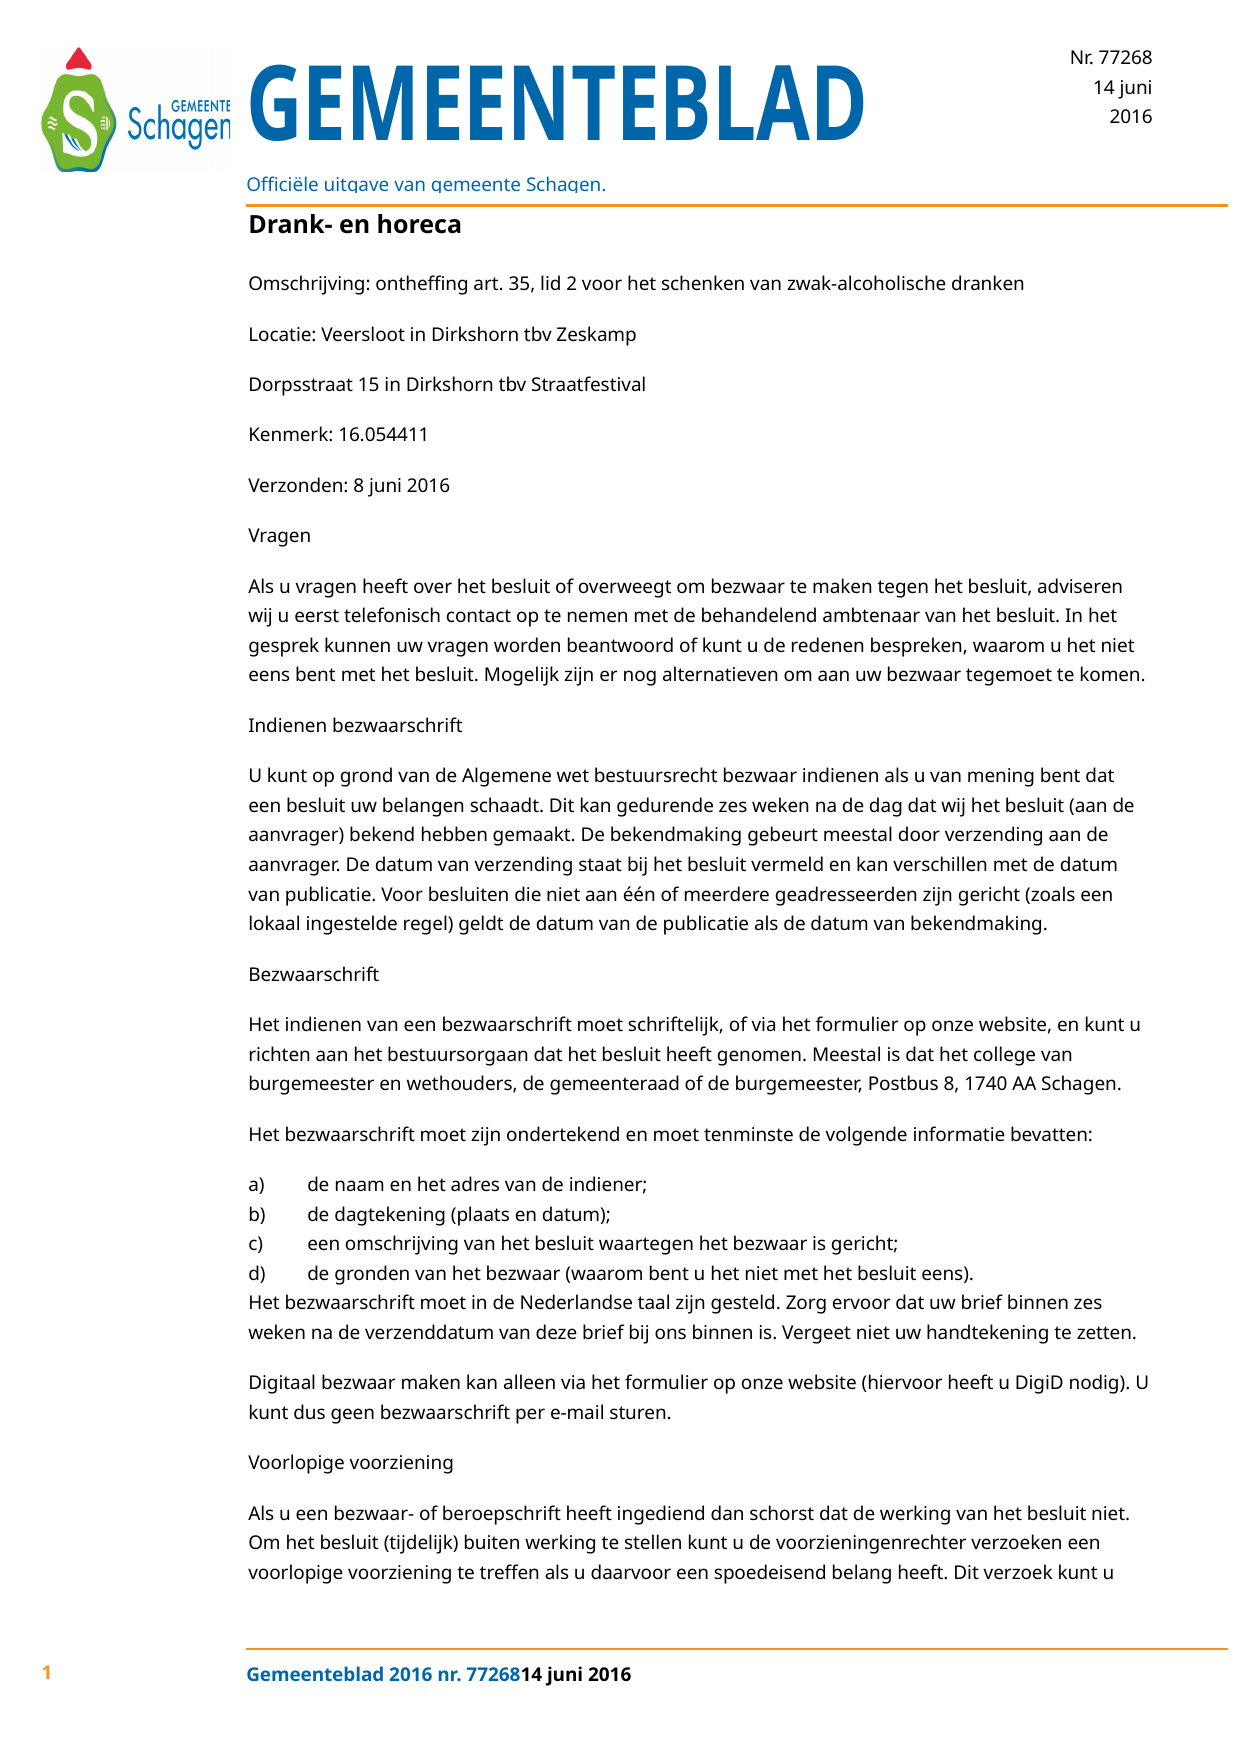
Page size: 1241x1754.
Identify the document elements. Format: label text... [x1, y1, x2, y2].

text Als u een bezwaar- of beroepschrift heeft ingediend dan schorst dat de werking van het besluit niet. Om het besluit (tijdelijk) buiten werking te stellen kunt u de voorzieningenrechter verzoeken een voorlopige voorziening te treffen als u daarvoor een spoedeisend belang heeft. Dit verzoek kunt u [248, 1500, 1152, 1585]
list de gronden van het bezwaar (waarom bent u het niet met het besluit eens). [248, 1260, 1152, 1286]
text Kenmerk: 16.054411 [248, 422, 1152, 447]
text Bezwaarschrift [248, 961, 1152, 986]
text Omschrijving: ontheffing art. 35, lid 2 voor het schenken van zwak-alcoholische dranken [248, 270, 1152, 296]
text Verzonden: 8 juni 2016 [248, 472, 1152, 498]
text U kunt op grond van de Algemene wet bestuursrecht bezwaar indienen als u van mening bent dat een besluit uw belangen schaadt. Dit kan gedurende zes weken na de dag dat wij het besluit (aan de aanvrager) bekend hebben gemaakt. De bekendmaking gebeurt meestal door verzending aan de aanvrager. De datum van verzending staat bij het besluit vermeld en kan verschillen met de datum van publicatie. Voor besluiten die niet aan één of meerdere geadresseerden zijn gericht (zoals een lokaal ingestelde regel) geldt de datum van de publicatie als de datum van bekendmaking. [248, 762, 1152, 936]
picture [41, 47, 231, 172]
text Digitaal bezwaar maken kan alleen via het formulier op onze website (hiervoor heeft u DigiD nodig). U kunt dus geen bezwaarschrift per e-mail sturen. [248, 1369, 1152, 1425]
text Het bezwaarschrift moet in de Nederlandse taal zijn gesteld. Zorg ervoor dat uw brief binnen zes weken na de verzenddatum van deze brief bij ons binnen is. Vergeet niet uw handtekening te zetten. [248, 1289, 1152, 1345]
list de naam en het adres van de indiener; [248, 1171, 1152, 1197]
text Locatie: Veersloot in Dirkshorn tbv Zeskamp [248, 321, 1152, 346]
text Voorlopige voorziening [248, 1449, 1152, 1475]
text Indienen bezwaarschrift [248, 712, 1152, 738]
list de dagtekening (plaats en datum); [248, 1201, 1152, 1226]
text Als u vragen heeft over het besluit of overweegt om bezwaar te maken tegen het besluit, adviseren wij u eerst telefonisch contact op te nemen met de behandelend ambtenaar van het besluit. In het gesprek kunnen uw vragen worden beantwoord of kunt u de redenen bespreken, waarom u het niet eens bent met het besluit. Mogelijk zijn er nog alternatieven om aan uw bezwaar tegemoet te komen. [248, 573, 1152, 687]
text Het indienen van een bezwaarschrift moet schriftelijk, of via het formulier op onze website, en kunt u richten aan het bestuursorgaan dat het besluit heeft genomen. Meestal is dat het college van burgemeester en wethouders, de gemeenteraad of de burgemeester, Postbus 8, 1740 AA Schagen. [248, 1011, 1152, 1096]
text Het bezwaarschrift moet zijn ondertekend en moet tenminste de volgende informatie bevatten: [248, 1121, 1152, 1146]
list een omschrijving van het besluit waartegen het bezwaar is gericht; [248, 1230, 1152, 1256]
text Drank- en horeca [248, 207, 1152, 241]
text Dorpsstraat 15 in Dirkshorn tbv Straatfestival [248, 371, 1152, 397]
text Vragen [248, 522, 1152, 548]
